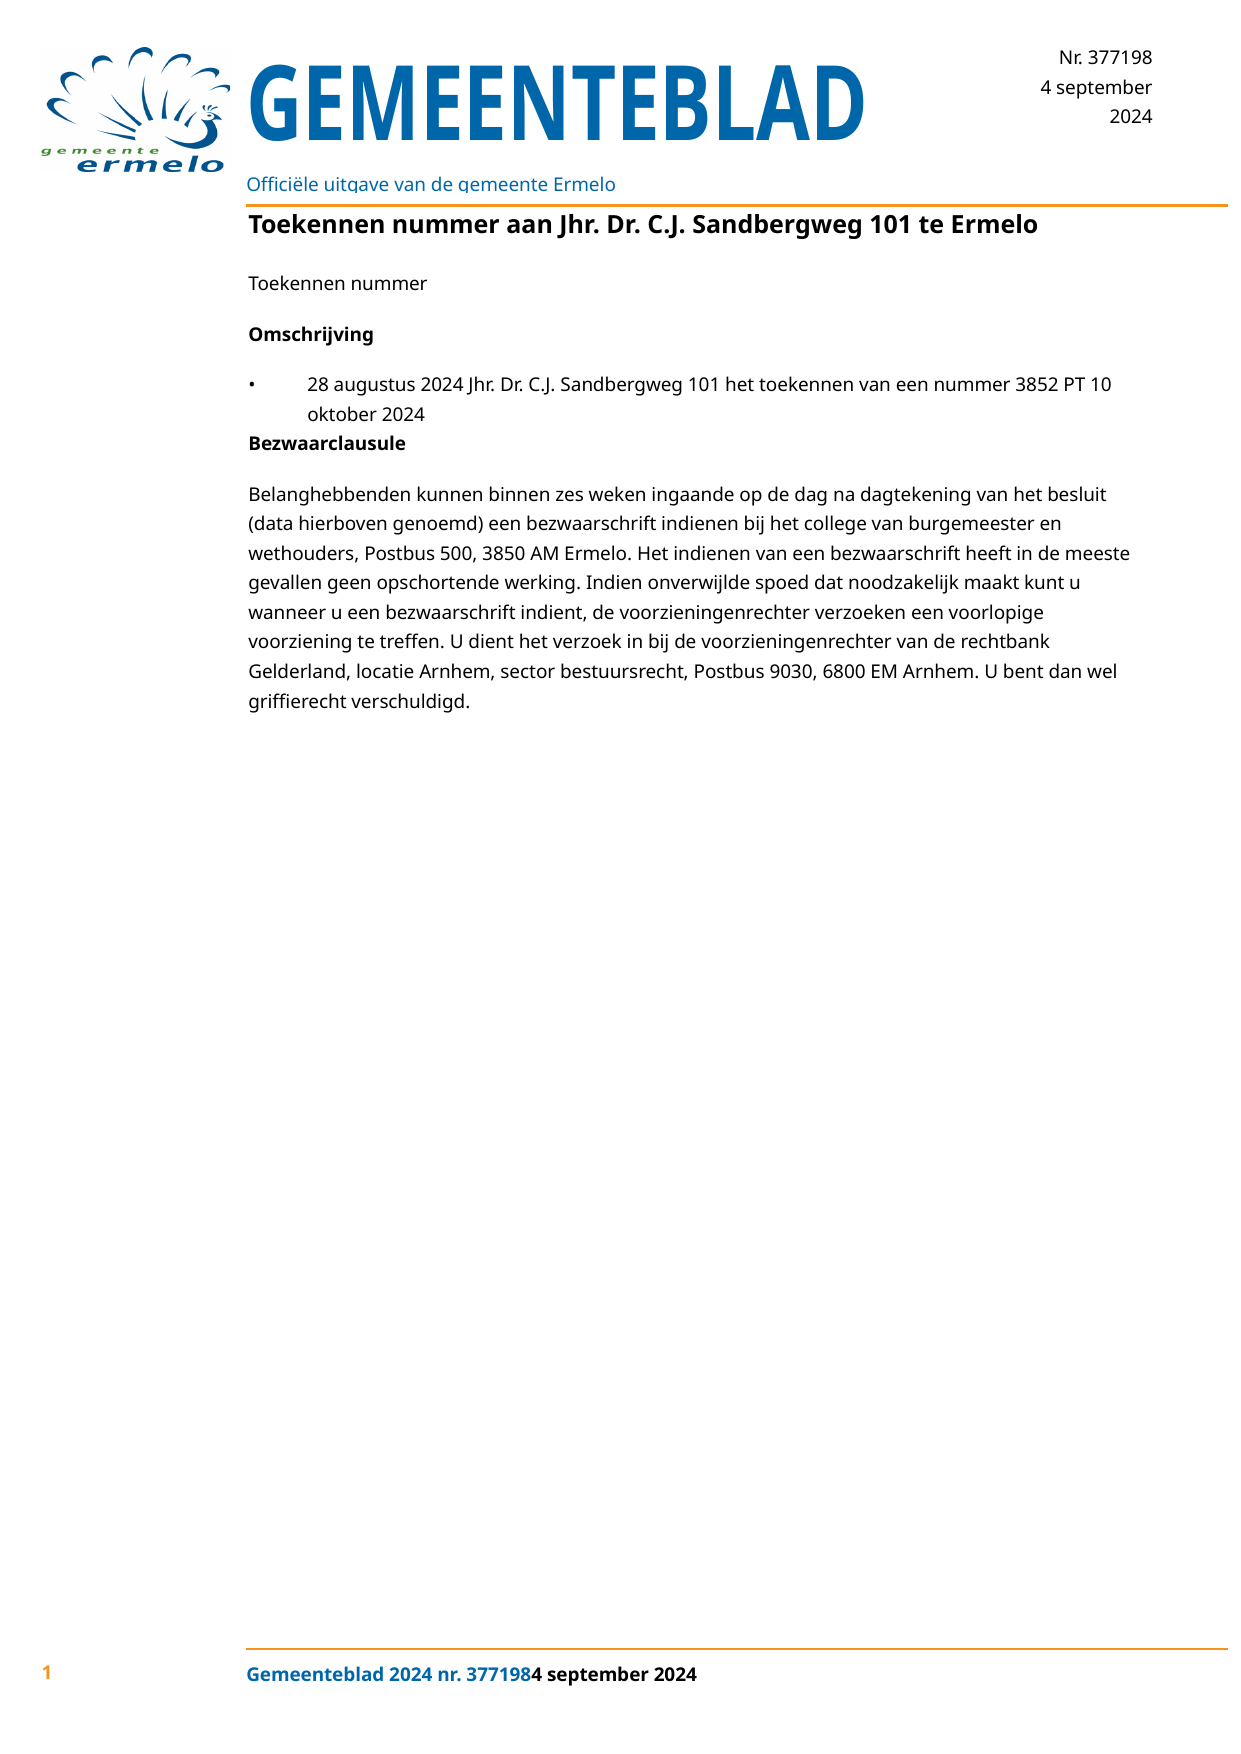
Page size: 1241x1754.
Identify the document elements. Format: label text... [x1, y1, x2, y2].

text Toekennen nummer [248, 270, 1152, 296]
text Toekennen nummer aan Jhr. Dr. C.J. Sandbergweg 101 te Ermelo [248, 207, 1152, 241]
picture [41, 47, 231, 172]
text Bezwaarclausule [248, 430, 1152, 456]
list 28 augustus 2024 Jhr. Dr. C.J. Sandbergweg 101 het toekennen van een nummer 3852 PT 10 oktober 2024 [248, 371, 1152, 426]
text Omschrijving [248, 321, 1152, 346]
text Belanghebbenden kunnen binnen zes weken ingaande op de dag na dagtekening van het besluit (data hierboven genoemd) een bezwaarschrift indienen bij het college van burgemeester en wethouders, Postbus 500, 3850 AM Ermelo. Het indienen van een bezwaarschrift heeft in de meeste gevallen geen opschortende werking. Indien onverwijlde spoed dat noodzakelijk maakt kunt u wanneer u een bezwaarschrift indient, de voorzieningenrechter verzoeken een voorlopige voorziening te treffen. U dient het verzoek in bij de voorzieningenrechter van de rechtbank Gelderland, locatie Arnhem, sector bestuursrecht, Postbus 9030, 6800 EM Arnhem. U bent dan wel griffierecht verschuldigd. [248, 481, 1152, 713]
